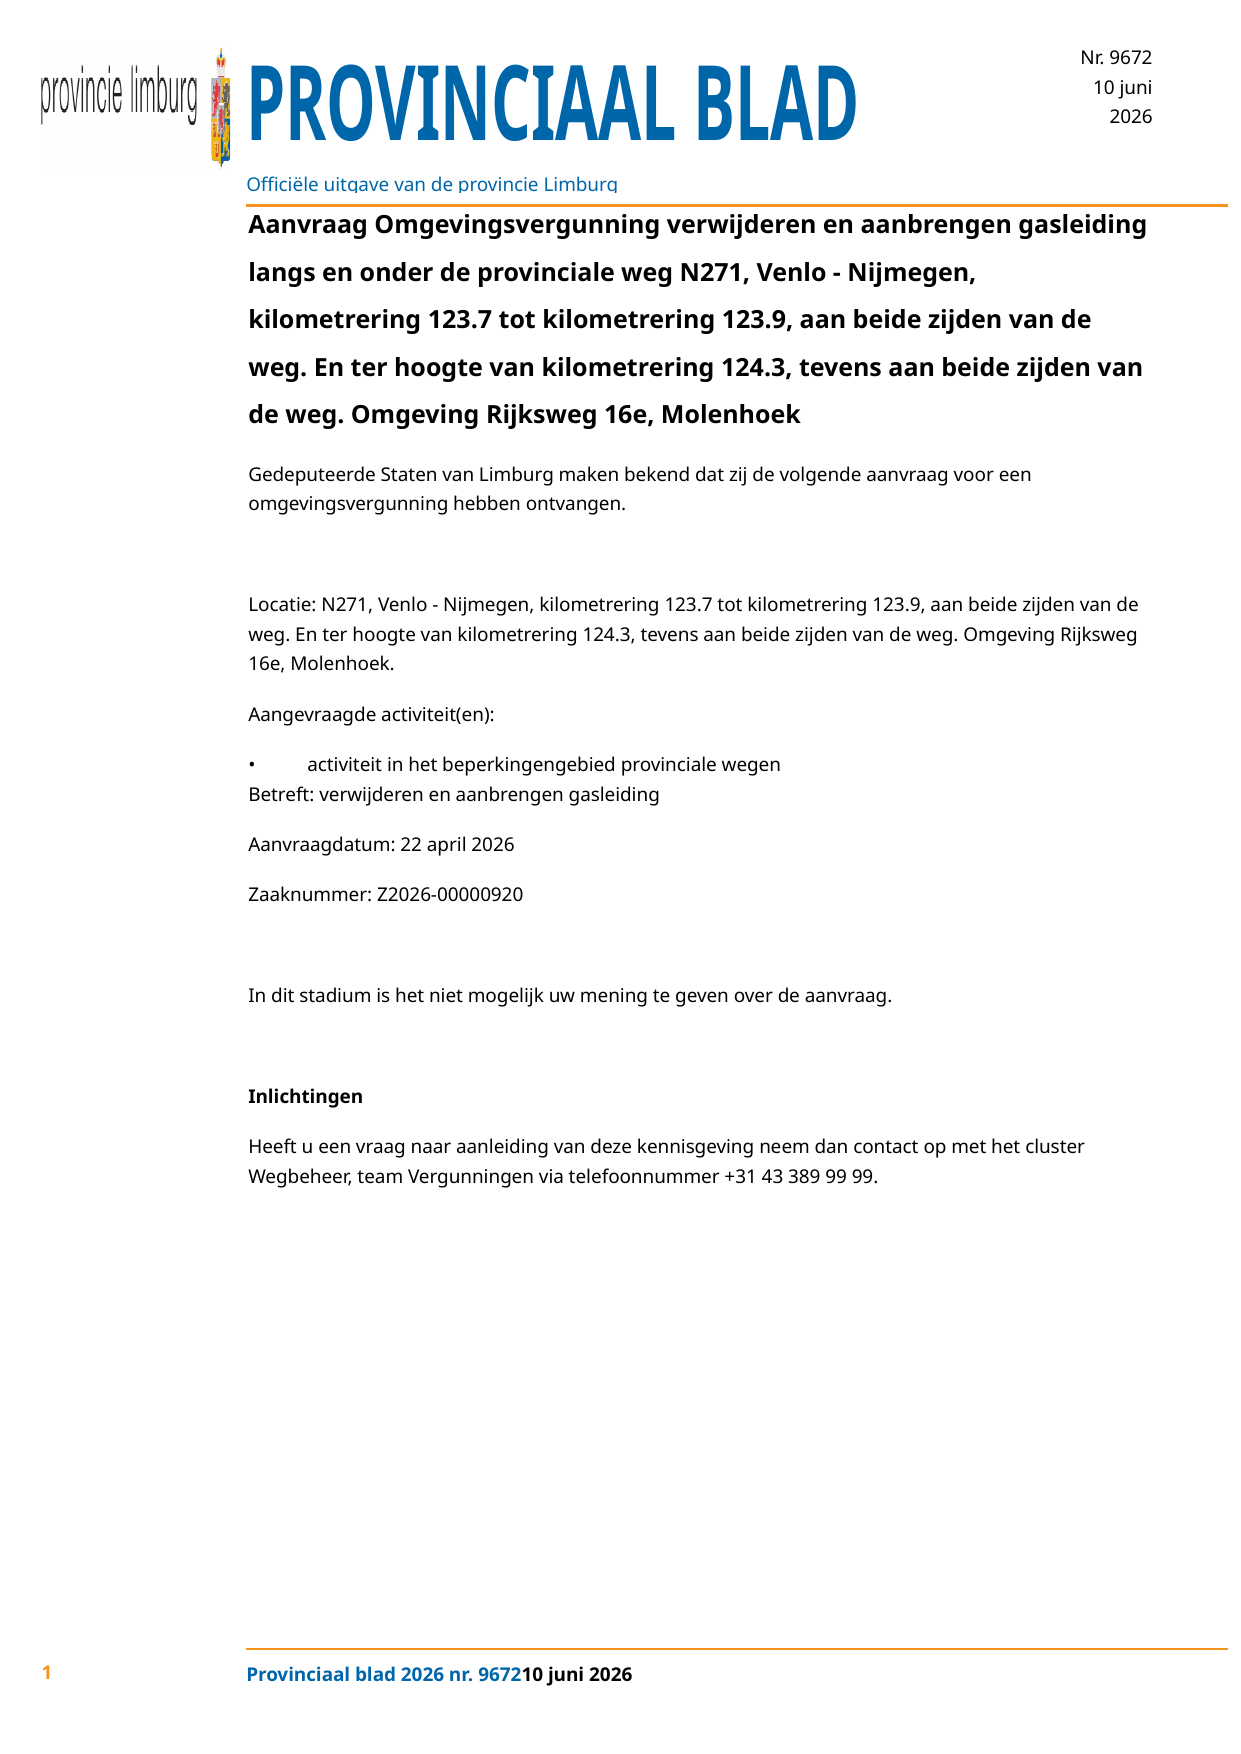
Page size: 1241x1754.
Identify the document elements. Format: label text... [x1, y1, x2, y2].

picture [41, 47, 231, 172]
text Inlichtingen [248, 1083, 1152, 1109]
text Locatie: N271, Venlo - Nijmegen, kilometrering 123.7 tot kilometrering 123.9, aan beide zijden van de weg. En ter hoogte van kilometrering 124.3, tevens aan beide zijden van de weg. Omgeving Rijksweg 16e, Molenhoek. [248, 591, 1152, 676]
text Gedeputeerde Staten van Limburg maken bekend dat zij de volgende aanvraag voor een omgevingsvergunning hebben ontvangen. [248, 461, 1152, 516]
text Aanvraag Omgevingsvergunning verwijderen en aanbrengen gasleiding langs en onder de provinciale weg N271, Venlo - Nijmegen, kilometrering 123.7 tot kilometrering 123.9, aan beide zijden van de weg. En ter hoogte van kilometrering 124.3, tevens aan beide zijden van de weg. Omgeving Rijksweg 16e, Molenhoek [248, 207, 1152, 431]
text Aangevraagde activiteit(en): [248, 701, 1152, 726]
text In dit stadium is het niet mogelijk uw mening te geven over de aanvraag. [248, 982, 1152, 1008]
list activiteit in het beperkingengebied provinciale wegen [248, 751, 1152, 777]
text Heeft u een vraag naar aanleiding van deze kennisgeving neem dan contact op met het cluster Wegbeheer, team Vergunningen via telefoonnummer +31 43 389 99 99. [248, 1134, 1152, 1189]
text Aanvraagdatum: 22 april 2026 [248, 831, 1152, 857]
text Zaaknummer: Z2026-00000920 [248, 882, 1152, 907]
text Betreft: verwijderen en aanbrengen gasleiding [248, 781, 1152, 806]
